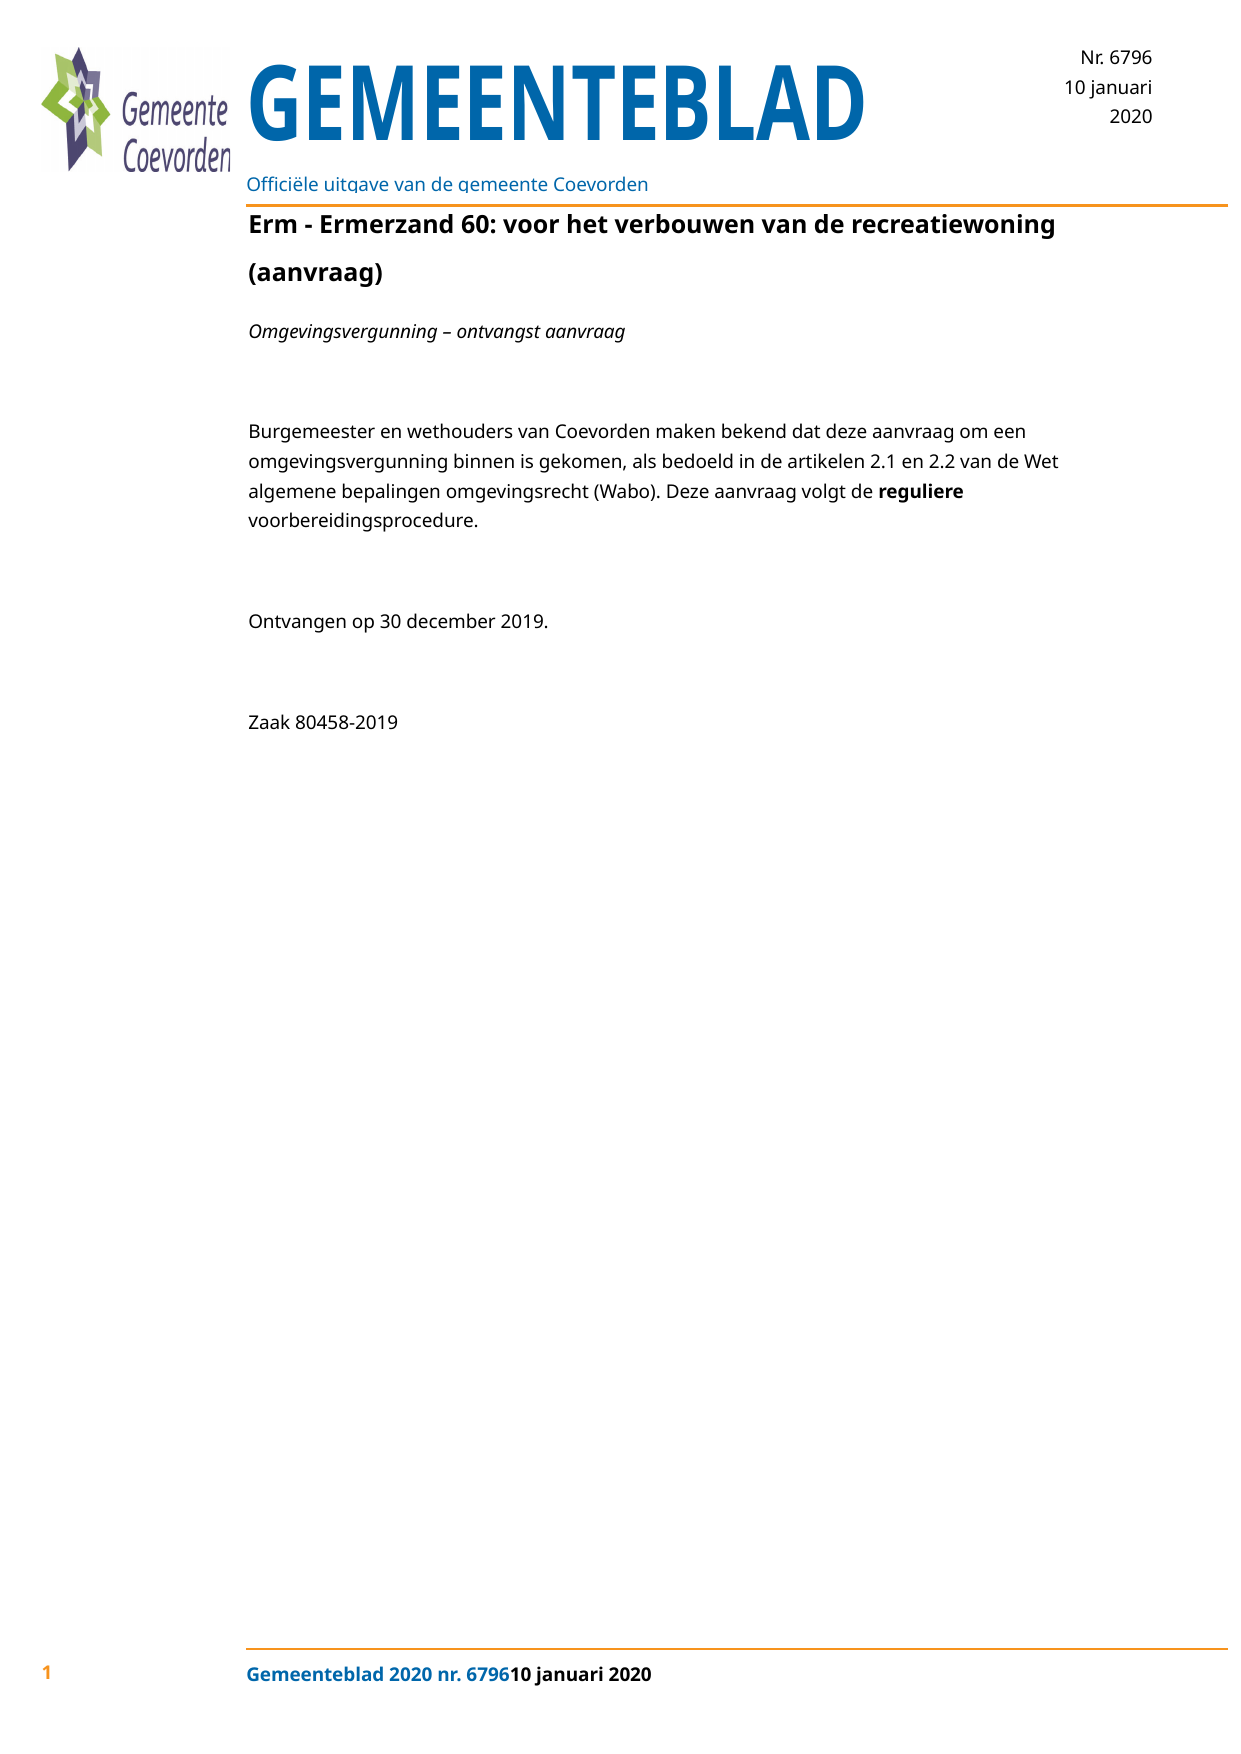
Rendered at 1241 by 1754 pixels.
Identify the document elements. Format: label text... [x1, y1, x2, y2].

picture [41, 47, 231, 172]
text Erm - Ermerzand 60: voor het verbouwen van de recreatiewoning (aanvraag) [248, 207, 1152, 288]
text Zaak 80458-2019 [248, 709, 1152, 735]
text Ontvangen op 30 december 2019. [248, 608, 1152, 634]
text Burgemeester en wethouders van Coevorden maken bekend dat deze aanvraag om een omgevingsvergunning binnen is gekomen, als bedoeld in de artikelen 2.1 en 2.2 van de Wet algemene bepalingen omgevingsrecht (Wabo). Deze aanvraag volgt de reguliere voorbereidingsprocedure. [248, 419, 1152, 533]
text Omgevingsvergunning – ontvangst aanvraag [248, 318, 1152, 344]
